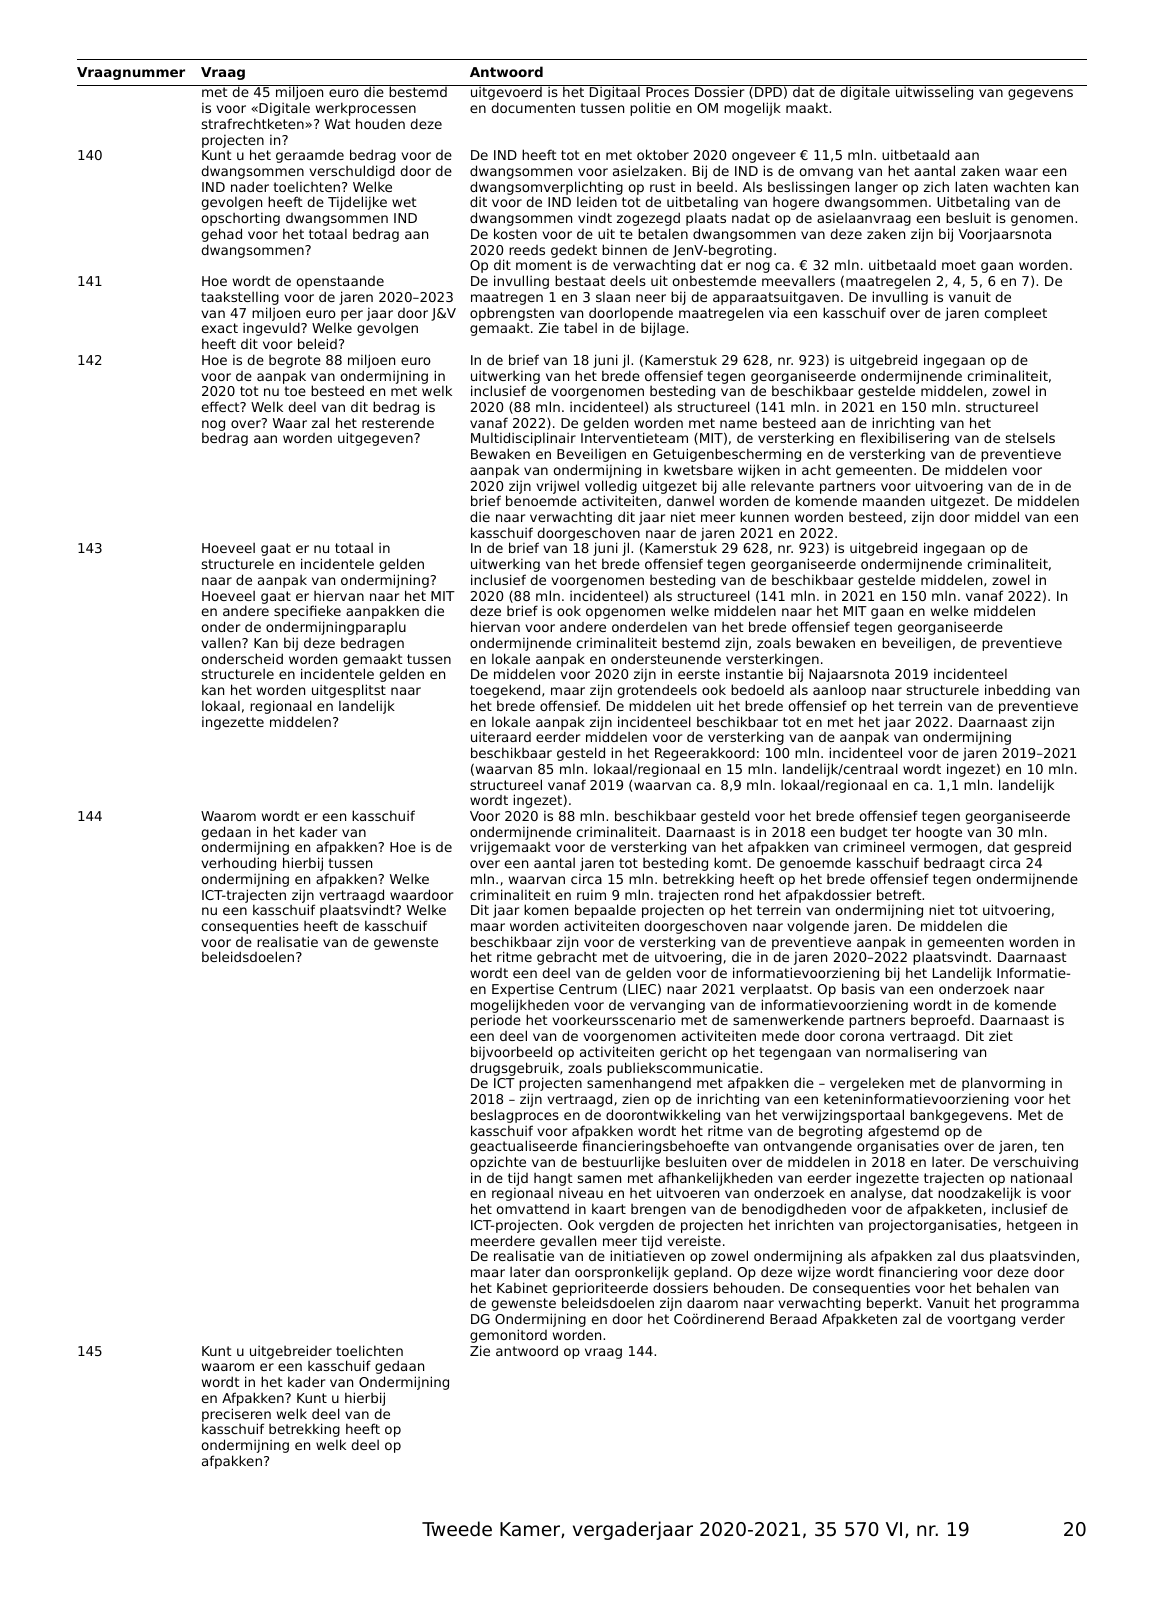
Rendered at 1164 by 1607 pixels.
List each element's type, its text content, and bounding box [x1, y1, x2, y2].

table_cell uitgevoerd is het Digitaal Proces Dossier (DPD) dat de digitale uitwisseling van gegevens en documenten tussen politie en OM mogelijk maakt. [464, 86, 1087, 148]
table_header Antwoord [464, 60, 1087, 85]
table_cell Hoe wordt de openstaande taakstelling voor de jaren 2020–2023 van 47 miljoen euro per jaar door J&V exact ingevuld? Welke gevolgen heeft dit voor beleid? [195, 274, 463, 353]
table_cell Kunt u uitgebreider toelichten waarom er een kasschuif gedaan wordt in het kader van Ondermijning en Afpakken? Kunt u hierbij preciseren welk deel van de kasschuif betrekking heeft op ondermijning en welk deel op afpakken? [195, 1344, 463, 1469]
table_cell 145 [77, 1344, 195, 1469]
table_cell Zie antwoord op vraag 144. [464, 1344, 1087, 1469]
table_cell 142 [77, 353, 195, 541]
table_header Vraag [195, 60, 463, 85]
table_cell In de brief van 18 juni jl. (Kamerstuk 29 628, nr. 923) is uitgebreid ingegaan op de uitwerking van het brede offensief tegen georganiseerde ondermijnende criminaliteit, inclusief de voorgenomen besteding van de beschikbaar gestelde middelen, zowel in 2020 (88 mln. incidenteel) als structureel (141 mln. in 2021 en 150 mln. vanaf 2022). In deze brief is ook opgenomen welke middelen naar het MIT gaan en welke middelen hiervan voor andere onderdelen van het brede offensief tegen georganiseerde ondermijnende criminaliteit bestemd zijn, zoals bewaken en beveiligen, de preventieve en lokale aanpak en ondersteunende versterkingen. De middelen voor 2020 zijn in eerste instantie bij Najaarsnota 2019 incidenteel toegekend, maar zijn grotendeels ook bedoeld als aanloop naar structurele inbedding van het brede offensief. De middelen uit het brede offensief op het terrein van de preventieve en lokale aanpak zijn incidenteel beschikbaar tot en met het jaar 2022. Daarnaast zijn uiteraard eerder middelen voor de versterking van de aanpak van ondermijning beschikbaar gesteld in het Regeerakkoord: 100 mln. incidenteel voor de jaren 2019–2021 (waarvan 85 mln. lokaal/regionaal en 15 mln. landelijk/centraal wordt ingezet) en 10 mln. structureel vanaf 2019 (waarvan ca. 8,9 mln. lokaal/regionaal en ca. 1,1 mln. landelijk wordt ingezet). [464, 541, 1087, 809]
table_cell 140 [77, 148, 195, 274]
table_cell Waarom wordt er een kasschuif gedaan in het kader van ondermijning en afpakken? Hoe is de verhouding hierbij tussen ondermijning en afpakken? Welke ICT-trajecten zijn vertraagd waardoor nu een kasschuif plaatsvindt? Welke consequenties heeft de kasschuif voor de realisatie van de gewenste beleidsdoelen? [195, 809, 463, 1343]
table_cell met de 45 miljoen euro die bestemd is voor «Digitale werkprocessen strafrechtketen»? Wat houden deze projecten in? [195, 86, 463, 148]
table_cell Kunt u het geraamde bedrag voor de dwangsommen verschuldigd door de IND nader toelichten? Welke gevolgen heeft de Tijdelijke wet opschorting dwangsommen IND gehad voor het totaal bedrag aan dwangsommen? [195, 148, 463, 274]
table_cell Hoeveel gaat er nu totaal in structurele en incidentele gelden naar de aanpak van ondermijning? Hoeveel gaat er hiervan naar het MIT en andere specifieke aanpakken die onder de ondermijningparaplu vallen? Kan bij deze bedragen onderscheid worden gemaakt tussen structurele en incidentele gelden en kan het worden uitgesplitst naar lokaal, regionaal en landelijk ingezette middelen? [195, 541, 463, 809]
table_cell De invulling bestaat deels uit onbestemde meevallers (maatregelen 2, 4, 5, 6 en 7). De maatregen 1 en 3 slaan neer bij de apparaatsuitgaven. De invulling is vanuit de opbrengsten van doorlopende maatregelen via een kasschuif over de jaren compleet gemaakt. Zie tabel in de bijlage. [464, 274, 1087, 353]
table_cell In de brief van 18 juni jl. (Kamerstuk 29 628, nr. 923) is uitgebreid ingegaan op de uitwerking van het brede offensief tegen georganiseerde ondermijnende criminaliteit, inclusief de voorgenomen besteding van de beschikbaar gestelde middelen, zowel in 2020 (88 mln. incidenteel) als structureel (141 mln. in 2021 en 150 mln. structureel vanaf 2022). De gelden worden met name besteed aan de inrichting van het Multidisciplinair Interventieteam (MIT), de versterking en flexibilisering van de stelsels Bewaken en Beveiligen en Getuigenbescherming en de versterking van de preventieve aanpak van ondermijning in kwetsbare wijken in acht gemeenten. De middelen voor 2020 zijn vrijwel volledig uitgezet bij alle relevante partners voor uitvoering van de in de brief benoemde activiteiten, danwel worden de komende maanden uitgezet. De middelen die naar verwachting dit jaar niet meer kunnen worden besteed, zijn door middel van een kasschuif doorgeschoven naar de jaren 2021 en 2022. [464, 353, 1087, 541]
table_cell 141 [77, 274, 195, 353]
table_cell Voor 2020 is 88 mln. beschikbaar gesteld voor het brede offensief tegen georganiseerde ondermijnende criminaliteit. Daarnaast is in 2018 een budget ter hoogte van 30 mln. vrijgemaakt voor de versterking van het afpakken van crimineel vermogen, dat gespreid over een aantal jaren tot besteding komt. De genoemde kasschuif bedraagt circa 24 mln., waarvan circa 15 mln. betrekking heeft op het brede offensief tegen ondermijnende criminaliteit en ruim 9 mln. trajecten rond het afpakdossier betreft. Dit jaar komen bepaalde projecten op het terrein van ondermijning niet tot uitvoering, maar worden activiteiten doorgeschoven naar volgende jaren. De middelen die beschikbaar zijn voor de versterking van de preventieve aanpak in gemeenten worden in het ritme gebracht met de uitvoering, die in de jaren 2020–2022 plaatsvindt. Daarnaast wordt een deel van de gelden voor de informatievoorziening bij het Landelijk Informatie- en Expertise Centrum (LIEC) naar 2021 verplaatst. Op basis van een onderzoek naar mogelijkheden voor de vervanging van de informatievoorziening wordt in de komende periode het voorkeursscenario met de samenwerkende partners beproefd. Daarnaast is een deel van de voorgenomen activiteiten mede door corona vertraagd. Dit ziet bijvoorbeeld op activiteiten gericht op het tegengaan van normalisering van drugsgebruik, zoals publiekscommunicatie. De ICT projecten samenhangend met afpakken die – vergeleken met de planvorming in 2018 – zijn vertraagd, zien op de inrichting van een keteninformatievoorziening voor het beslagproces en de doorontwikkeling van het verwijzingsportaal bankgegevens. Met de kasschuif voor afpakken wordt het ritme van de begroting afgestemd op de geactualiseerde financieringsbehoefte van ontvangende organisaties over de jaren, ten opzichte van de bestuurlijke besluiten over de middelen in 2018 en later. De verschuiving in de tijd hangt samen met afhankelijkheden van eerder ingezette trajecten op nationaal en regionaal niveau en het uitvoeren van onderzoek en analyse, dat noodzakelijk is voor het omvattend in kaart brengen van de benodigdheden voor de afpakketen, inclusief de ICT-projecten. Ook vergden de projecten het inrichten van projectorganisaties, hetgeen in meerdere gevallen meer tijd vereiste. De realisatie van de initiatieven op zowel ondermijning als afpakken zal dus plaatsvinden, maar later dan oorspronkelijk gepland. Op deze wijze wordt financiering voor deze door het Kabinet geprioriteerde dossiers behouden. De consequenties voor het behalen van de gewenste beleidsdoelen zijn daarom naar verwachting beperkt. Vanuit het programma DG Ondermijning en door het Coördinerend Beraad Afpakketen zal de voortgang verder gemonitord worden. [464, 809, 1087, 1343]
table_cell [77, 86, 195, 148]
table_cell De IND heeft tot en met oktober 2020 ongeveer € 11,5 mln. uitbetaald aan dwangsommen voor asielzaken. Bij de IND is de omvang van het aantal zaken waar een dwangsomverplichting op rust in beeld. Als beslissingen langer op zich laten wachten kan dit voor de IND leiden tot de uitbetaling van hogere dwangsommen. Uitbetaling van de dwangsommen vindt zogezegd plaats nadat op de asielaanvraag een besluit is genomen. De kosten voor de uit te betalen dwangsommen van deze zaken zijn bij Voorjaarsnota 2020 reeds gedekt binnen de JenV-begroting. Op dit moment is de verwachting dat er nog ca. € 32 mln. uitbetaald moet gaan worden. [464, 148, 1087, 274]
table_cell 143 [77, 541, 195, 809]
table_header Vraagnummer [77, 60, 195, 85]
table_cell 144 [77, 809, 195, 1343]
table_cell Hoe is de begrote 88 miljoen euro voor de aanpak van ondermijning in 2020 tot nu toe besteed en met welk effect? Welk deel van dit bedrag is nog over? Waar zal het resterende bedrag aan worden uitgegeven? [195, 353, 463, 541]
